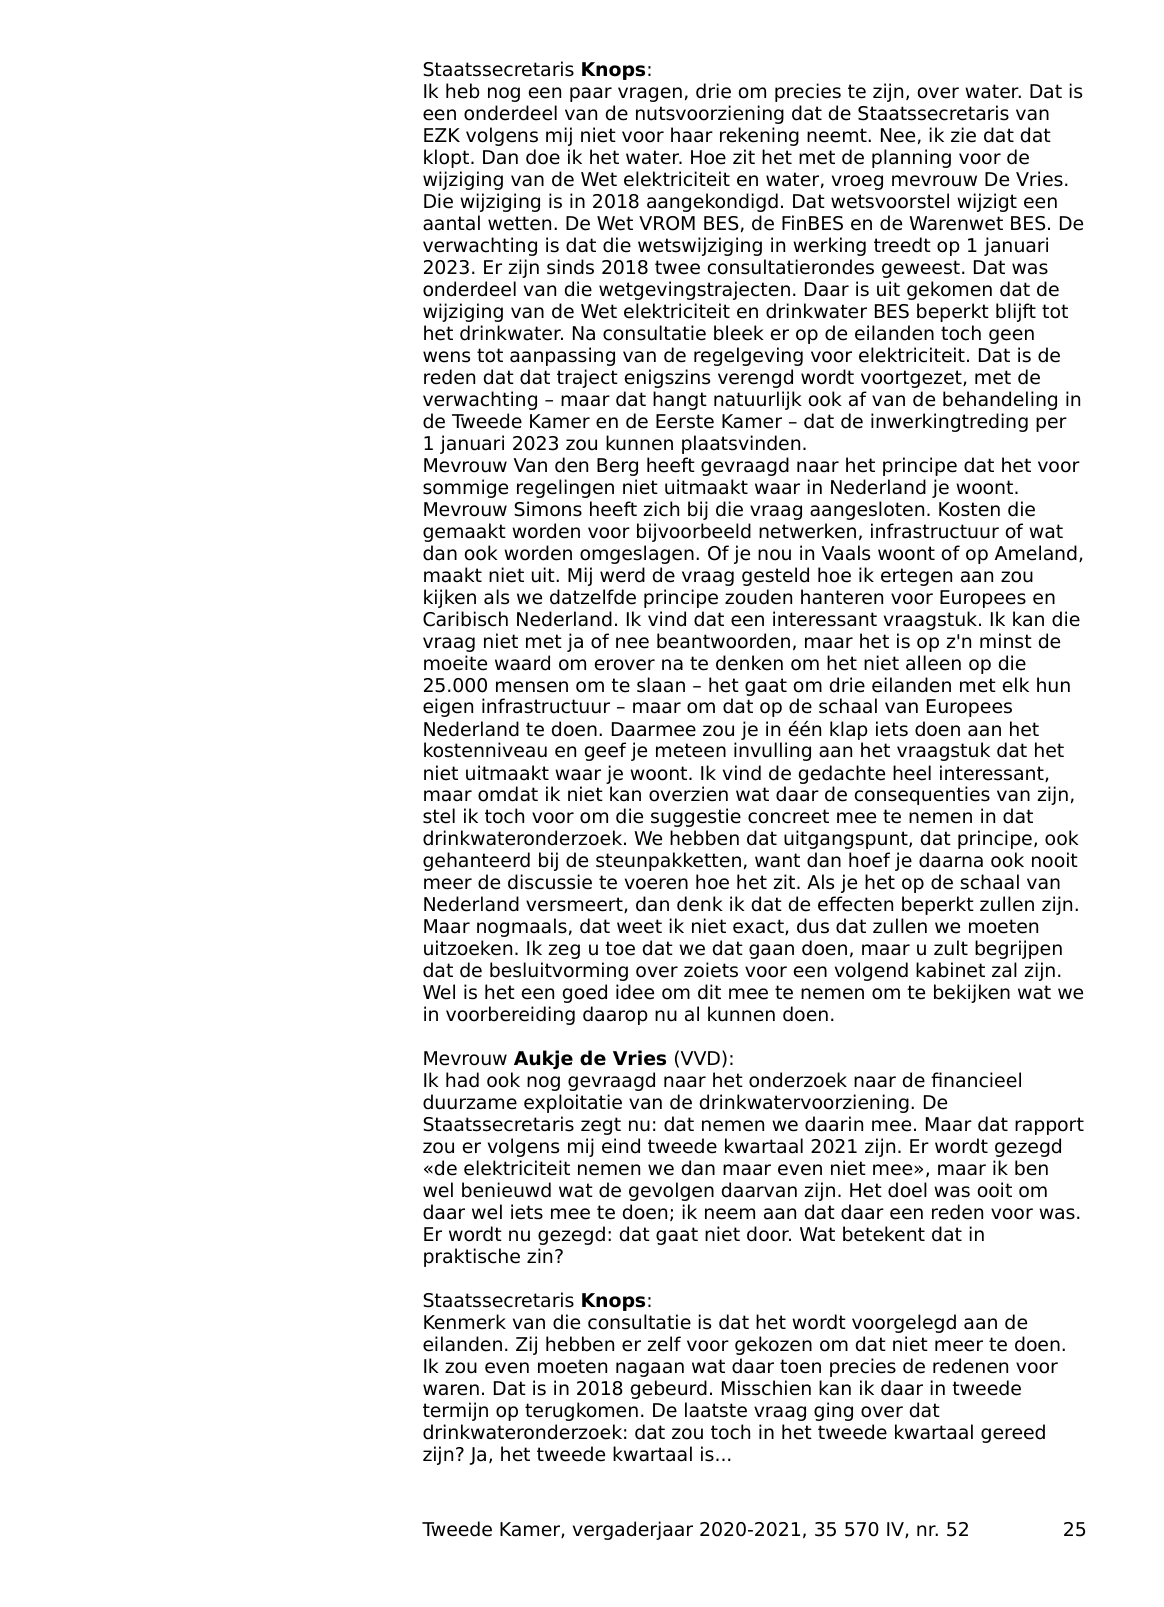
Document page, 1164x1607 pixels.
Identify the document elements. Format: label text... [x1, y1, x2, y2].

text Mevrouw Van den Berg heeft gevraagd naar het principe dat het voor sommige regelingen niet uitmaakt waar in Nederland je woont. Mevrouw Simons heeft zich bij die vraag aangesloten. Kosten die gemaakt worden voor bijvoorbeeld netwerken, infrastructuur of wat dan ook worden omgeslagen. Of je nou in Vaals woont of op Ameland, maakt niet uit. Mij werd de vraag gesteld hoe ik ertegen aan zou kijken als we datzelfde principe zouden hanteren voor Europees en Caribisch Nederland. Ik vind dat een interessant vraagstuk. Ik kan die vraag niet met ja of nee beantwoorden, maar het is op z'n minst de moeite waard om erover na te denken om het niet alleen op die 25.000 mensen om te slaan – het gaat om drie eilanden met elk hun eigen infrastructuur – maar om dat op de schaal van Europees Nederland te doen. Daarmee zou je in één klap iets doen aan het kostenniveau en geef je meteen invulling aan het vraagstuk dat het niet uitmaakt waar je woont. Ik vind de gedachte heel interessant, maar omdat ik niet kan overzien wat daar de consequenties van zijn, stel ik toch voor om die suggestie concreet mee te nemen in dat drinkwateronderzoek. We hebben dat uitgangspunt, dat principe, ook gehanteerd bij de steunpakketten, want dan hoef je daarna ook nooit meer de discussie te voeren hoe het zit. Als je het op de schaal van Nederland versmeert, dan denk ik dat de effecten beperkt zullen zijn. Maar nogmaals, dat weet ik niet exact, dus dat zullen we moeten uitzoeken. Ik zeg u toe dat we dat gaan doen, maar u zult begrijpen dat de besluitvorming over zoiets voor een volgend kabinet zal zijn. Wel is het een goed idee om dit mee te nemen om te bekijken wat we in voorbereiding daarop nu al kunnen doen. [422, 455, 1087, 1026]
text Ik had ook nog gevraagd naar het onderzoek naar de financieel duurzame exploitatie van de drinkwatervoorziening. De Staatssecretaris zegt nu: dat nemen we daarin mee. Maar dat rapport zou er volgens mij eind tweede kwartaal 2021 zijn. Er wordt gezegd «de elektriciteit nemen we dan maar even niet mee», maar ik ben wel benieuwd wat de gevolgen daarvan zijn. Het doel was ooit om daar wel iets mee te doen; ik neem aan dat daar een reden voor was. Er wordt nu gezegd: dat gaat niet door. Wat betekent dat in praktische zin? [422, 1070, 1087, 1268]
text Staatssecretaris Knops: [422, 1290, 1087, 1312]
text Ik heb nog een paar vragen, drie om precies te zijn, over water. Dat is een onderdeel van de nutsvoorziening dat de Staatssecretaris van EZK volgens mij niet voor haar rekening neemt. Nee, ik zie dat dat klopt. Dan doe ik het water. Hoe zit het met de planning voor de wijziging van de Wet elektriciteit en water, vroeg mevrouw De Vries. Die wijziging is in 2018 aangekondigd. Dat wetsvoorstel wijzigt een aantal wetten. De Wet VROM BES, de FinBES en de Warenwet BES. De verwachting is dat die wetswijziging in werking treedt op 1 januari 2023. Er zijn sinds 2018 twee consultatierondes geweest. Dat was onderdeel van die wetgevingstrajecten. Daar is uit gekomen dat de wijziging van de Wet elektriciteit en drinkwater BES beperkt blijft tot het drinkwater. Na consultatie bleek er op de eilanden toch geen wens tot aanpassing van de regelgeving voor elektriciteit. Dat is de reden dat dat traject enigszins verengd wordt voortgezet, met de verwachting – maar dat hangt natuurlijk ook af van de behandeling in de Tweede Kamer en de Eerste Kamer – dat de inwerkingtreding per 1 januari 2023 zou kunnen plaatsvinden. [422, 81, 1087, 455]
text Mevrouw Aukje de Vries (VVD): [422, 1048, 1087, 1070]
text Kenmerk van die consultatie is dat het wordt voorgelegd aan de eilanden. Zij hebben er zelf voor gekozen om dat niet meer te doen. Ik zou even moeten nagaan wat daar toen precies de redenen voor waren. Dat is in 2018 gebeurd. Misschien kan ik daar in tweede termijn op terugkomen. De laatste vraag ging over dat drinkwateronderzoek: dat zou toch in het tweede kwartaal gereed zijn? Ja, het tweede kwartaal is... [422, 1312, 1087, 1466]
text Staatssecretaris Knops: [422, 59, 1087, 81]
